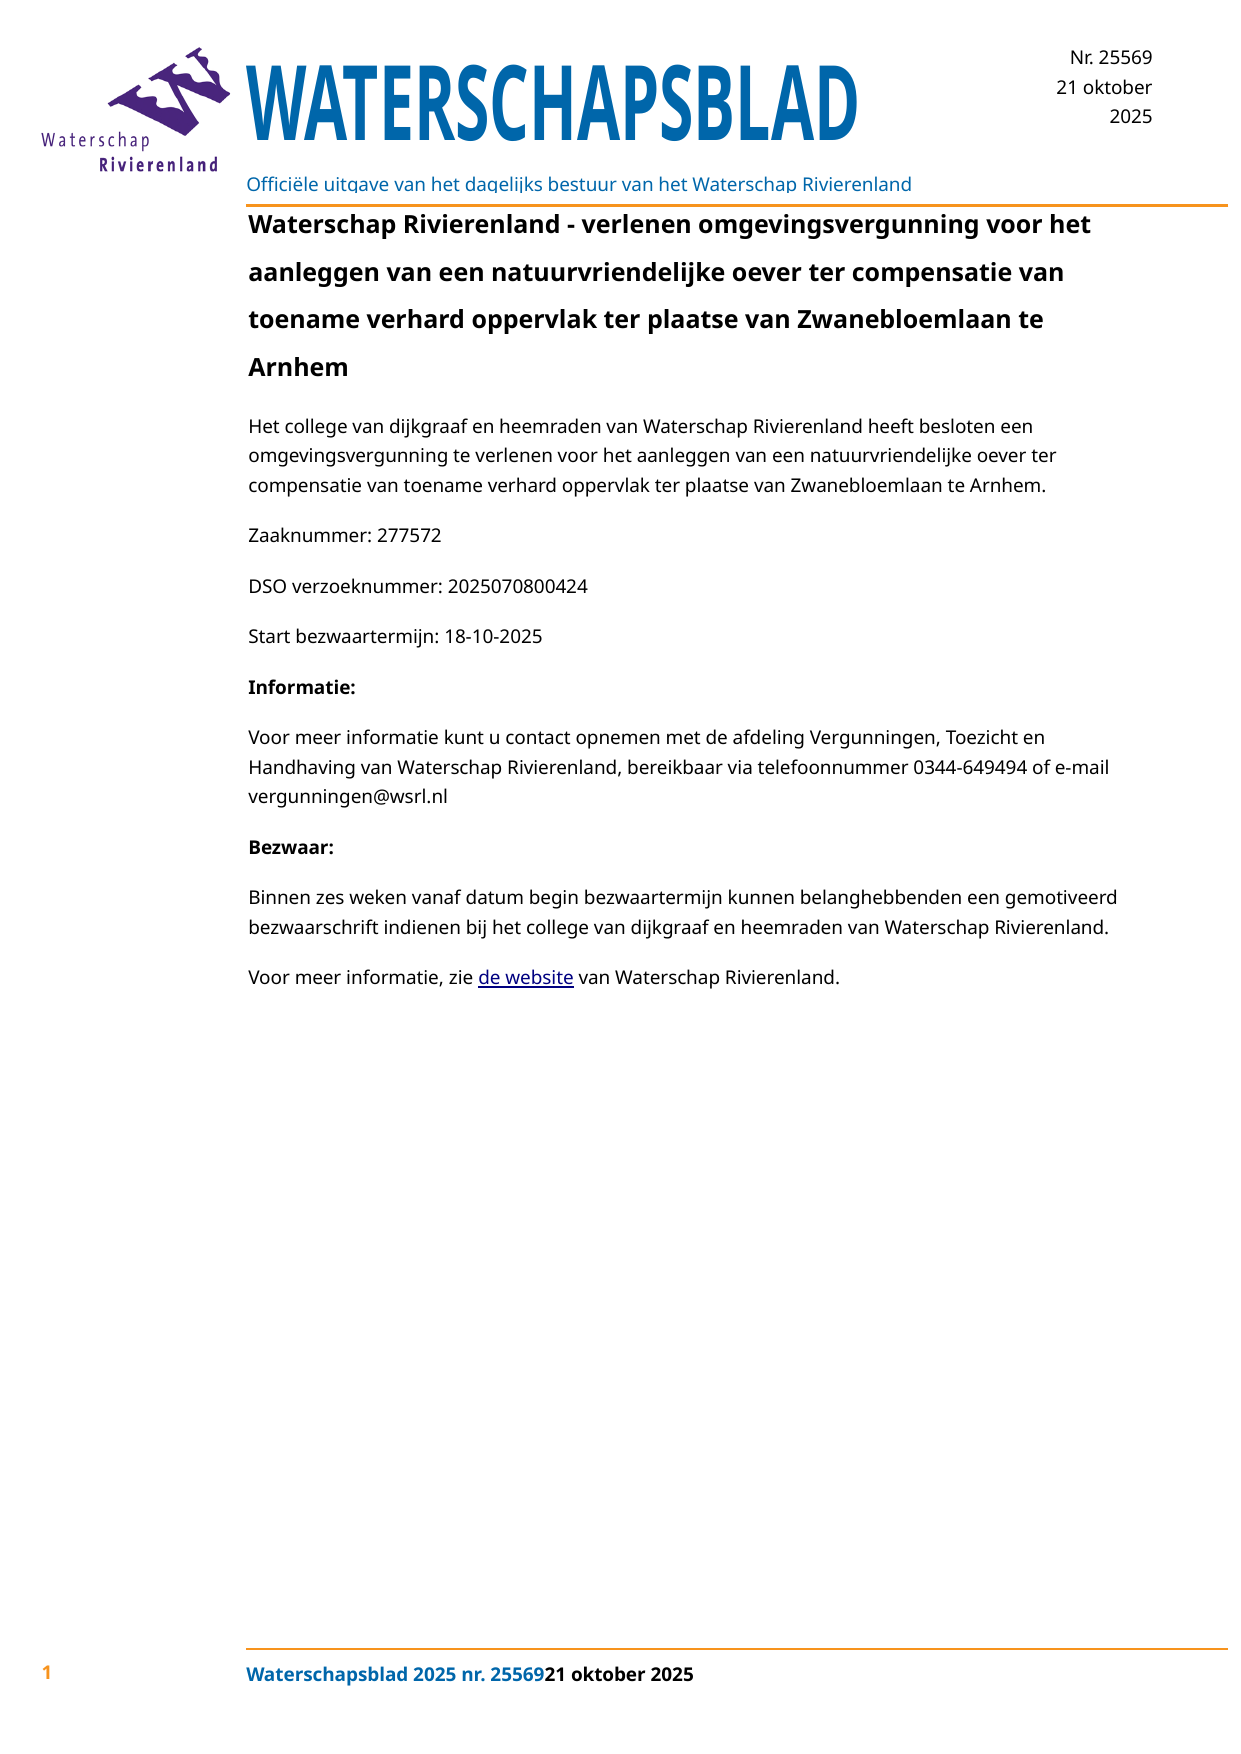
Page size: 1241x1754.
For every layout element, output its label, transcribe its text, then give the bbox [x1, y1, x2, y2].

text Zaaknummer: 277572 [248, 523, 1152, 548]
text Waterschap Rivierenland - verlenen omgevingsvergunning voor het aanleggen van een natuurvriendelijke oever ter compensatie van toename verhard oppervlak ter plaatse van Zwanebloemlaan te Arnhem [248, 207, 1152, 384]
text Start bezwaartermijn: 18-10-2025 [248, 623, 1152, 649]
picture [41, 47, 231, 172]
text Voor meer informatie kunt u contact opnemen met de afdeling Vergunningen, Toezicht en Handhaving van Waterschap Rivierenland, bereikbaar via telefoonnummer 0344-649494 of e-mail vergunningen@wsrl.nl [248, 724, 1152, 809]
text Voor meer informatie, zie de website van Waterschap Rivierenland. [248, 964, 1152, 990]
text Informatie: [248, 674, 1152, 700]
text Het college van dijkgraaf en heemraden van Waterschap Rivierenland heeft besloten een omgevingsvergunning te verlenen voor het aanleggen van een natuurvriendelijke oever ter compensatie van toename verhard oppervlak ter plaatse van Zwanebloemlaan te Arnhem. [248, 413, 1152, 498]
text Bezwaar: [248, 834, 1152, 860]
text Binnen zes weken vanaf datum begin bezwaartermijn kunnen belanghebbenden een gemotiveerd bezwaarschrift indienen bij het college van dijkgraaf en heemraden van Waterschap Rivierenland. [248, 884, 1152, 940]
text DSO verzoeknummer: 2025070800424 [248, 573, 1152, 599]
